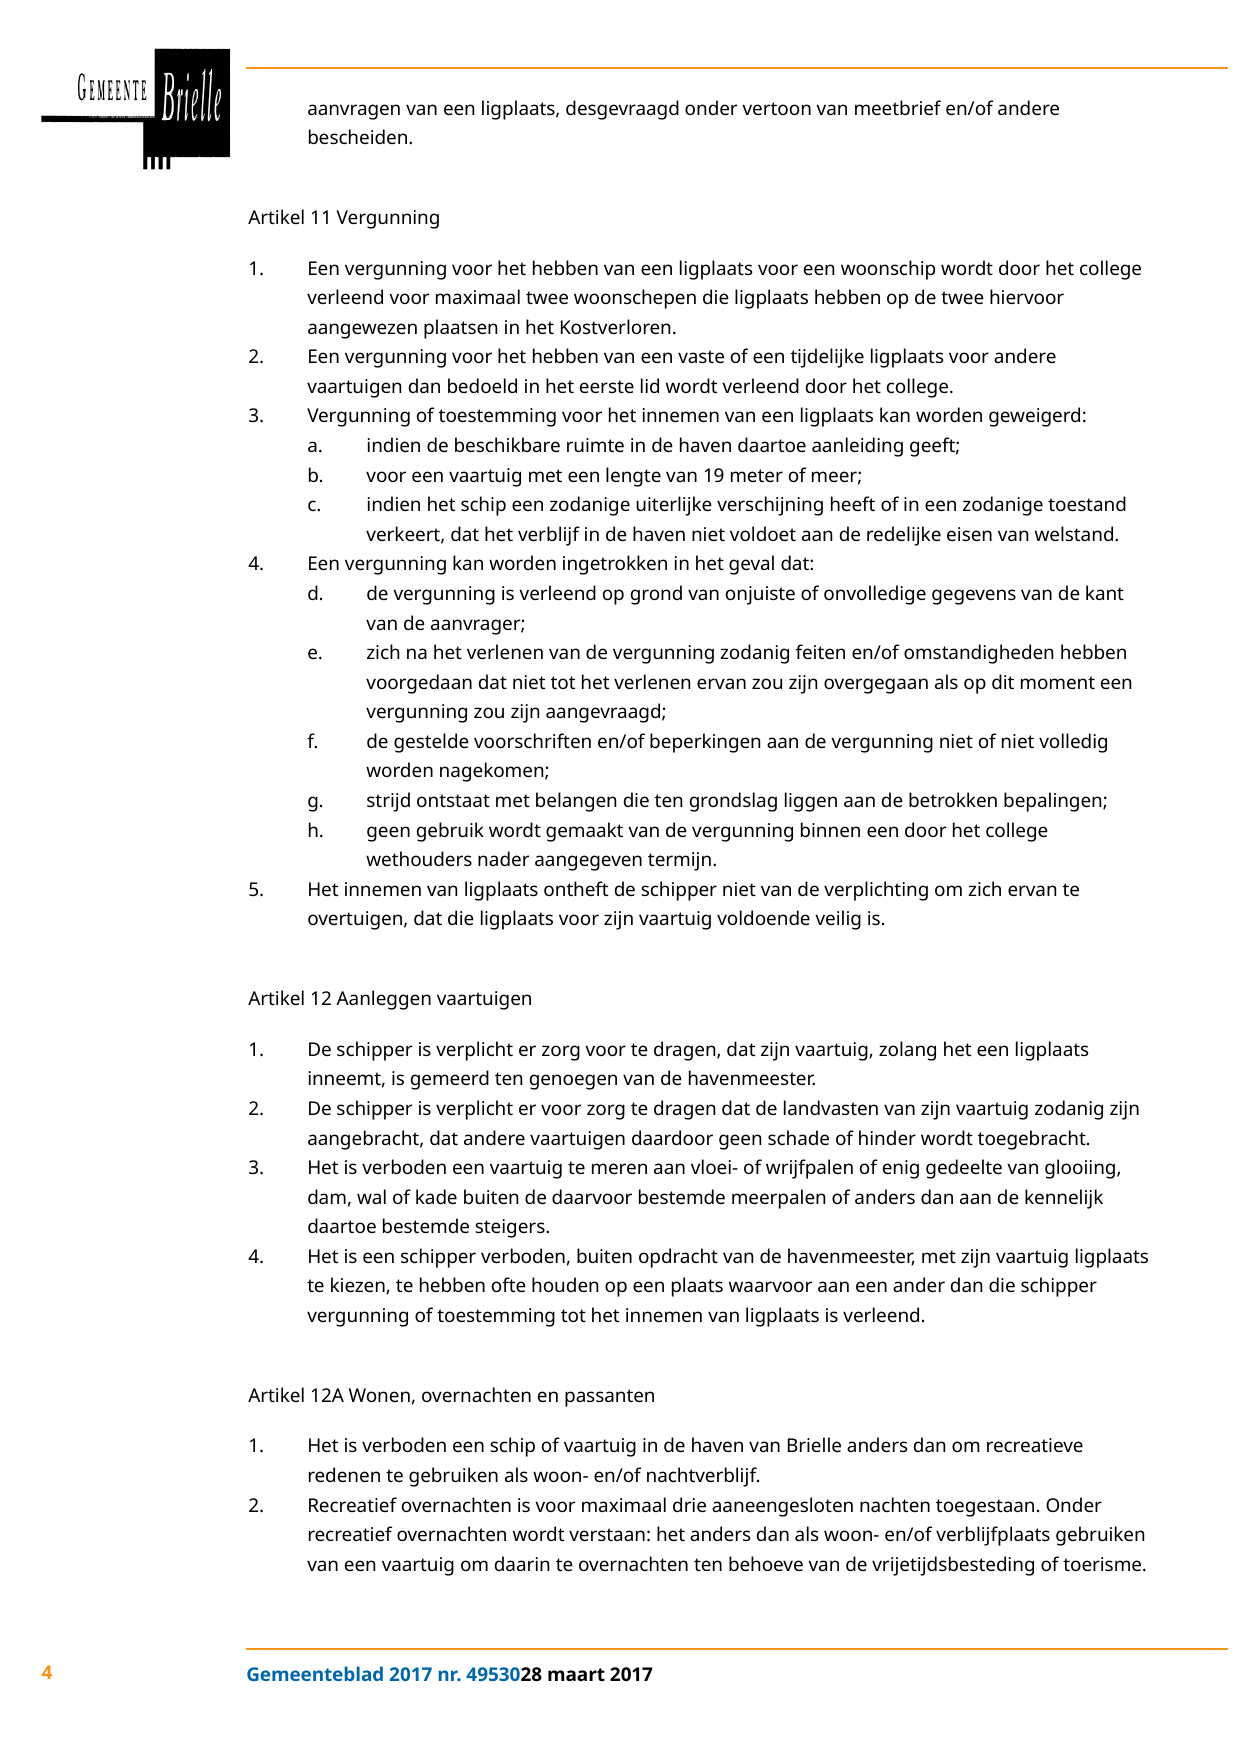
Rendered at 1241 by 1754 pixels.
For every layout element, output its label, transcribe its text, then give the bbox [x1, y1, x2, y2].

list Het is verboden een vaartuig te meren aan vloei- of wrijfpalen of enig gedeelte van glooiing, dam, wal of kade buiten de daarvoor bestemde meerpalen of anders dan aan de kennelijk daartoe bestemde steigers. [248, 1154, 1152, 1239]
list indien het schip een zodanige uiterlijke verschijning heeft of in een zodanige toestand verkeert, dat het verblijf in de haven niet voldoet aan de redelijke eisen van welstand. [307, 491, 1152, 547]
list Een vergunning voor het hebben van een vaste of een tijdelijke ligplaats voor andere vaartuigen dan bedoeld in het eerste lid wordt verleend door het college. [248, 343, 1152, 399]
list de gestelde voorschriften en/of beperkingen aan de vergunning niet of niet volledig worden nagekomen; [307, 728, 1152, 783]
list voor een vaartuig met een lengte van 19 meter of meer; [307, 462, 1152, 488]
text Artikel 12 Aanleggen vaartuigen [248, 986, 1152, 1011]
list aanvragen van een ligplaats, desgevraagd onder vertoon van meetbrief en/of andere bescheiden. [248, 95, 1152, 150]
list strijd ontstaat met belangen die ten grondslag liggen aan de betrokken bepalingen; [307, 787, 1152, 813]
picture [41, 47, 231, 172]
list Het innemen van ligplaats ontheft de schipper niet van de verplichting om zich ervan te overtuigen, dat die ligplaats voor zijn vaartuig voldoende veilig is. [248, 876, 1152, 931]
list indien de beschikbare ruimte in de haven daartoe aanleiding geeft; [307, 432, 1152, 458]
list de vergunning is verleend op grond van onjuiste of onvolledige gegevens van de kant van de aanvrager; [307, 580, 1152, 636]
list De schipper is verplicht er voor zorg te dragen dat de landvasten van zijn vaartuig zodanig zijn aangebracht, dat andere vaartuigen daardoor geen schade of hinder wordt toegebracht. [248, 1095, 1152, 1151]
list Een vergunning voor het hebben van een ligplaats voor een woonschip wordt door het college verleend voor maximaal twee woonschepen die ligplaats hebben op de twee hiervoor aangewezen plaatsen in het Kostverloren. [248, 255, 1152, 340]
list De schipper is verplicht er zorg voor te dragen, dat zijn vaartuig, zolang het een ligplaats inneemt, is gemeerd ten genoegen van de havenmeester. [248, 1036, 1152, 1091]
list geen gebruik wordt gemaakt van de vergunning binnen een door het college wethouders nader aangegeven termijn. [307, 817, 1152, 872]
list Het is een schipper verboden, buiten opdracht van de havenmeester, met zijn vaartuig ligplaats te kiezen, te hebben ofte houden op een plaats waarvoor aan een ander dan die schipper vergunning of toestemming tot het innemen van ligplaats is verleend. [248, 1243, 1152, 1328]
list zich na het verlenen van de vergunning zodanig feiten en/of omstandigheden hebben voorgedaan dat niet tot het verlenen ervan zou zijn overgegaan als op dit moment een vergunning zou zijn aangevraagd; [307, 639, 1152, 724]
text Artikel 12A Wonen, overnachten en passanten [248, 1382, 1152, 1408]
list Het is verboden een schip of vaartuig in de haven van Brielle anders dan om recreatieve redenen te gebruiken als woon- en/of nachtverblijf. [248, 1433, 1152, 1488]
list Recreatief overnachten is voor maximaal drie aaneengesloten nachten toegestaan. Onder recreatief overnachten wordt verstaan: het anders dan als woon- en/of verblijfplaats gebruiken van een vaartuig om daarin te overnachten ten behoeve van de vrijetijdsbesteding of toerisme. [248, 1492, 1152, 1577]
list Vergunning of toestemming voor het innemen van een ligplaats kan worden geweigerd: [248, 403, 1152, 428]
text Artikel 11 Vergunning [248, 204, 1152, 230]
list Een vergunning kan worden ingetrokken in het geval dat: [248, 551, 1152, 576]
